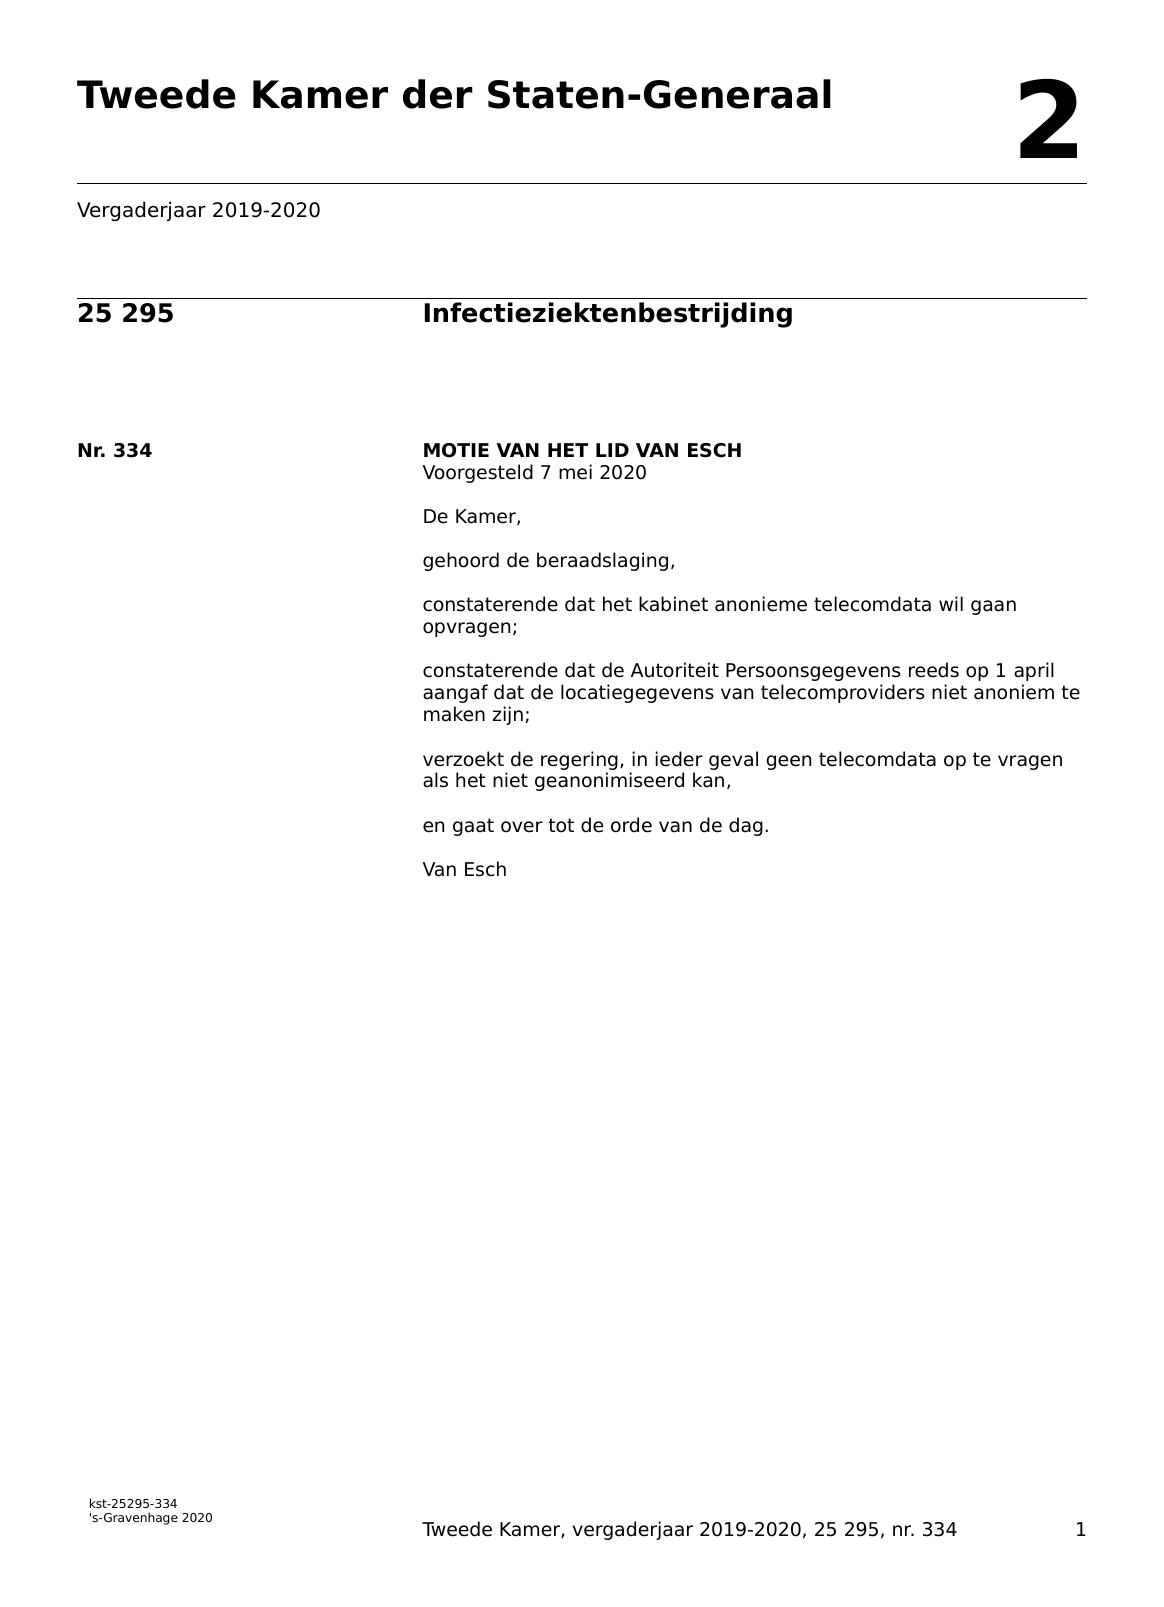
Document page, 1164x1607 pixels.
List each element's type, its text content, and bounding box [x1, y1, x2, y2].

table_header 2 [886, 59, 1087, 183]
table_header Tweede Kamer der Staten-Generaal [77, 59, 886, 183]
text constaterende dat de Autoriteit Persoonsgegevens reeds op 1 april aangaf dat de locatiegegevens van telecomproviders niet anoniem te maken zijn; [422, 660, 1087, 726]
text 's-Gravenhage 2020 [88, 1511, 323, 1525]
text kst-25295-334 [88, 1497, 323, 1511]
text en gaat over tot de orde van de dag. [422, 814, 1087, 837]
text verzoekt de regering, in ieder geval geen telecomdata op te vragen als het niet geanonimiseerd kan, [422, 748, 1087, 792]
text Voorgesteld 7 mei 2020 [422, 462, 1087, 484]
text gehoord de beraadslaging, [422, 550, 1087, 572]
text De Kamer, [422, 506, 1087, 528]
table_cell Vergaderjaar 2019-2020 [77, 184, 1087, 298]
subtitle 25 295 Infectieziektenbestrijding [77, 299, 1087, 329]
text Van Esch [422, 859, 1087, 881]
subtitle Nr. 334 MOTIE VAN HET LID VAN ESCH [77, 440, 1087, 462]
text constaterende dat het kabinet anonieme telecomdata wil gaan opvragen; [422, 594, 1087, 638]
